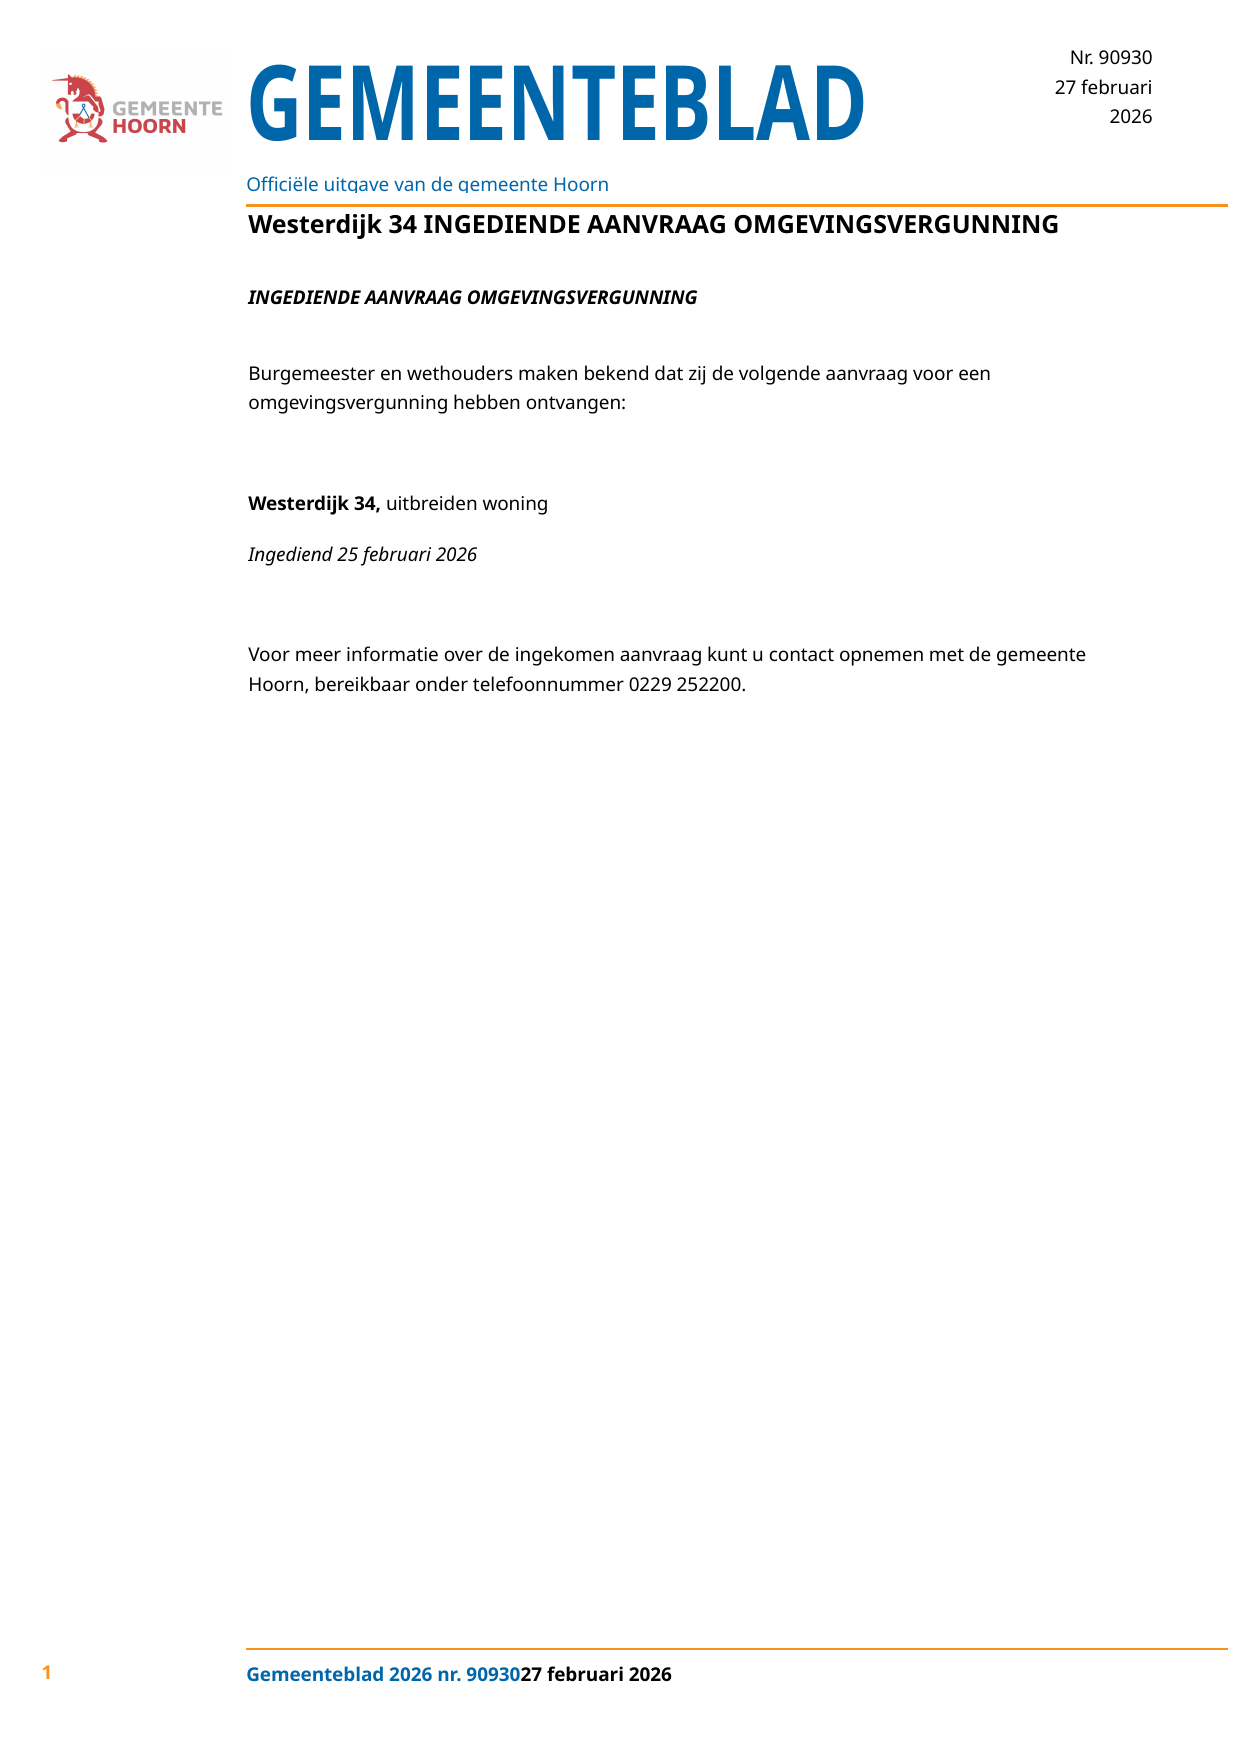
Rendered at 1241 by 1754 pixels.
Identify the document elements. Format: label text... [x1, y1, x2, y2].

text Westerdijk 34, uitbreiden woning [248, 490, 1152, 516]
picture [41, 47, 231, 172]
text Burgemeester en wethouders maken bekend dat zij de volgende aanvraag voor een omgevingsvergunning hebben ontvangen: [248, 360, 1152, 415]
text Ingediend 25 februari 2026 [248, 541, 1152, 567]
text Westerdijk 34 INGEDIENDE AANVRAAG OMGEVINGSVERGUNNING [248, 207, 1152, 241]
text Voor meer informatie over de ingekomen aanvraag kunt u contact opnemen met de gemeente Hoorn, bereikbaar onder telefoonnummer 0229 252200. [248, 642, 1152, 697]
text INGEDIENDE AANVRAAG OMGEVINGSVERGUNNING [248, 284, 1152, 309]
